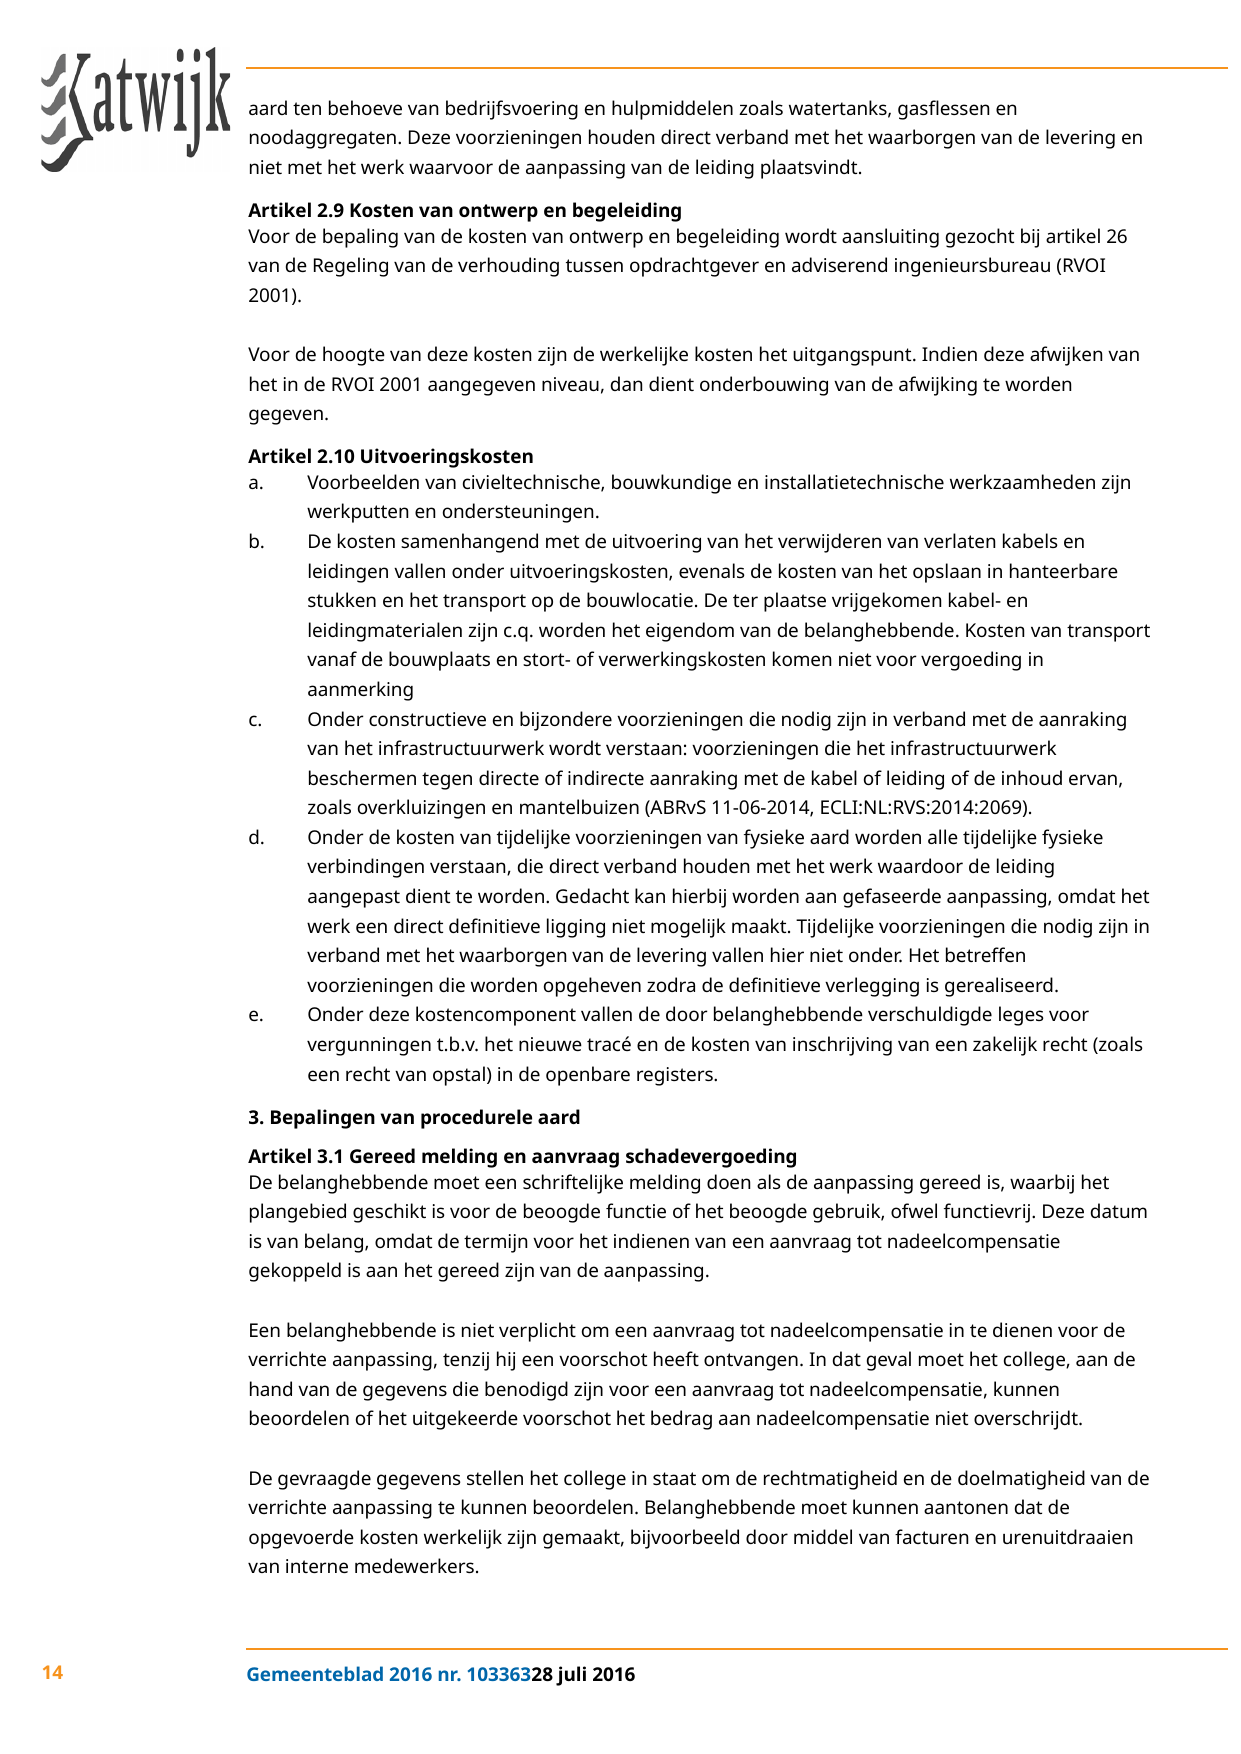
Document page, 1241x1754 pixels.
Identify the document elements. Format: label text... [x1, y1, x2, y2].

text De belanghebbende moet een schriftelijke melding doen als de aanpassing gereed is, waarbij het plangebied geschikt is voor de beoogde functie of het beoogde gebruik, ofwel functievrij. Deze datum is van belang, omdat de termijn voor het indienen van een aanvraag tot nadeelcompensatie gekoppeld is aan het gereed zijn van de aanpassing. [248, 1169, 1152, 1283]
text Artikel 2.10 Uitvoeringskosten [248, 443, 1152, 469]
text aard ten behoeve van bedrijfsvoering en hulpmiddelen zoals watertanks, gasflessen en noodaggregaten. Deze voorzieningen houden direct verband met het waarborgen van de levering en niet met het werk waarvoor de aanpassing van de leiding plaatsvindt. [248, 95, 1152, 180]
text Artikel 2.9 Kosten van ontwerp en begeleiding [248, 197, 1152, 223]
picture [41, 47, 231, 172]
list Voorbeelden van civieltechnische, bouwkundige en installatietechnische werkzaamheden zijn werkputten en ondersteuningen. [248, 469, 1152, 524]
text De gevraagde gegevens stellen het college in staat om de rechtmatigheid en de doelmatigheid van de verrichte aanpassing te kunnen beoordelen. Belanghebbende moet kunnen aantonen dat de opgevoerde kosten werkelijk zijn gemaakt, bijvoorbeeld door middel van facturen en urenuitdraaien van interne medewerkers. [248, 1465, 1152, 1579]
list Onder constructieve en bijzondere voorzieningen die nodig zijn in verband met de aanraking van het infrastructuurwerk wordt verstaan: voorzieningen die het infrastructuurwerk beschermen tegen directe of indirecte aanraking met de kabel of leiding of de inhoud ervan, zoals overkluizingen en mantelbuizen (ABRvS 11-06-2014, ECLI:NL:RVS:2014:2069). [248, 706, 1152, 820]
text 3. Bepalingen van procedurele aard [248, 1104, 1152, 1130]
text Voor de hoogte van deze kosten zijn de werkelijke kosten het uitgangspunt. Indien deze afwijken van het in de RVOI 2001 aangegeven niveau, dan dient onderbouwing van de afwijking te worden gegeven. [248, 341, 1152, 426]
list Onder de kosten van tijdelijke voorzieningen van fysieke aard worden alle tijdelijke fysieke verbindingen verstaan, die direct verband houden met het werk waardoor de leiding aangepast dient te worden. Gedacht kan hierbij worden aan gefaseerde aanpassing, omdat het werk een direct definitieve ligging niet mogelijk maakt. Tijdelijke voorzieningen die nodig zijn in verband met het waarborgen van de levering vallen hier niet onder. Het betreffen voorzieningen die worden opgeheven zodra de definitieve verlegging is gerealiseerd. [248, 824, 1152, 998]
list Onder deze kostencomponent vallen de door belanghebbende verschuldigde leges voor vergunningen t.b.v. het nieuwe tracé en de kosten van inschrijving van een zakelijk recht (zoals een recht van opstal) in de openbare registers. [248, 1002, 1152, 1087]
text Een belanghebbende is niet verplicht om een aanvraag tot nadeelcompensatie in te dienen voor de verrichte aanpassing, tenzij hij een voorschot heeft ontvangen. In dat geval moet het college, aan de hand van de gegevens die benodigd zijn voor een aanvraag tot nadeelcompensatie, kunnen beoordelen of het uitgekeerde voorschot het bedrag aan nadeelcompensatie niet overschrijdt. [248, 1317, 1152, 1431]
list De kosten samenhangend met de uitvoering van het verwijderen van verlaten kabels en leidingen vallen onder uitvoeringskosten, evenals de kosten van het opslaan in hanteerbare stukken en het transport op de bouwlocatie. De ter plaatse vrijgekomen kabel- en leidingmaterialen zijn c.q. worden het eigendom van de belanghebbende. Kosten van transport vanaf de bouwplaats en stort- of verwerkingskosten komen niet voor vergoeding in aanmerking [248, 528, 1152, 702]
text Artikel 3.1 Gereed melding en aanvraag schadevergoeding [248, 1143, 1152, 1169]
text Voor de bepaling van de kosten van ontwerp en begeleiding wordt aansluiting gezocht bij artikel 26 van de Regeling van de verhouding tussen opdrachtgever en adviserend ingenieursbureau (RVOI 2001). [248, 223, 1152, 308]
